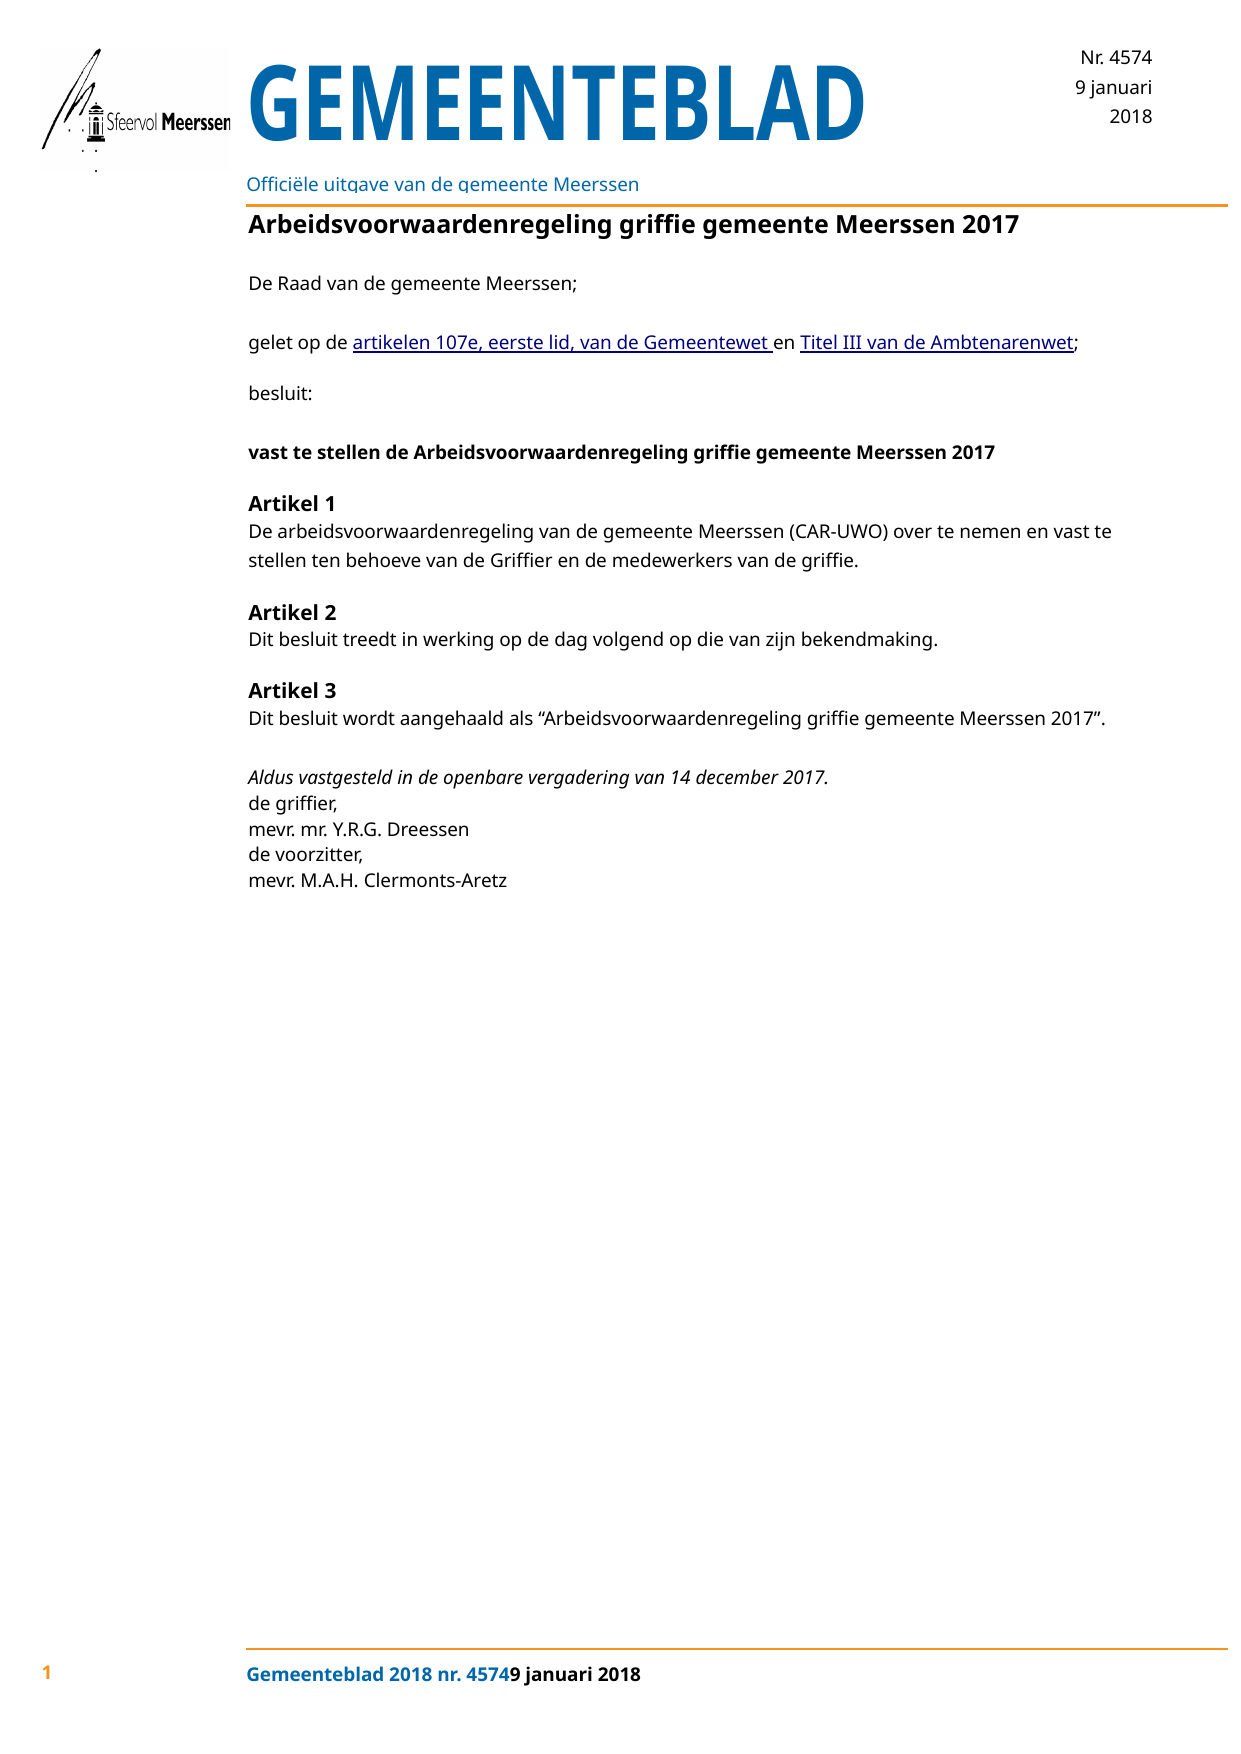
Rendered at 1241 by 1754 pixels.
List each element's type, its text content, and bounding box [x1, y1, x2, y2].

text Artikel 2 [248, 598, 1152, 626]
text Artikel 3 [248, 677, 1152, 705]
text de voorzitter, [248, 841, 1152, 867]
text gelet op de artikelen 107e, eerste lid, van de Gemeentewet en Titel III van de Ambtenarenwet; [248, 329, 1152, 355]
text mevr. M.A.H. Clermonts-Aretz [248, 867, 1152, 893]
text mevr. mr. Y.R.G. Dreessen [248, 816, 1152, 841]
text Artikel 1 [248, 489, 1152, 518]
text vast te stellen de Arbeidsvoorwaardenregeling griffie gemeente Meerssen 2017 [248, 439, 1152, 465]
text Dit besluit treedt in werking op de dag volgend op die van zijn bekendmaking. [248, 626, 1152, 652]
picture [41, 47, 231, 172]
text besluit: [248, 380, 1152, 406]
text Dit besluit wordt aangehaald als “Arbeidsvoorwaardenregeling griffie gemeente Meerssen 2017”. [248, 705, 1152, 731]
text Arbeidsvoorwaardenregeling griffie gemeente Meerssen 2017 [248, 207, 1152, 241]
text De arbeidsvoorwaardenregeling van de gemeente Meerssen (CAR-UWO) over te nemen en vast te stellen ten behoeve van de Griffier en de medewerkers van de griffie. [248, 518, 1152, 573]
text Aldus vastgesteld in de openbare vergadering van 14 december 2017. [248, 764, 1152, 790]
text De Raad van de gemeente Meerssen; [248, 270, 1152, 296]
text de griffier, [248, 790, 1152, 816]
